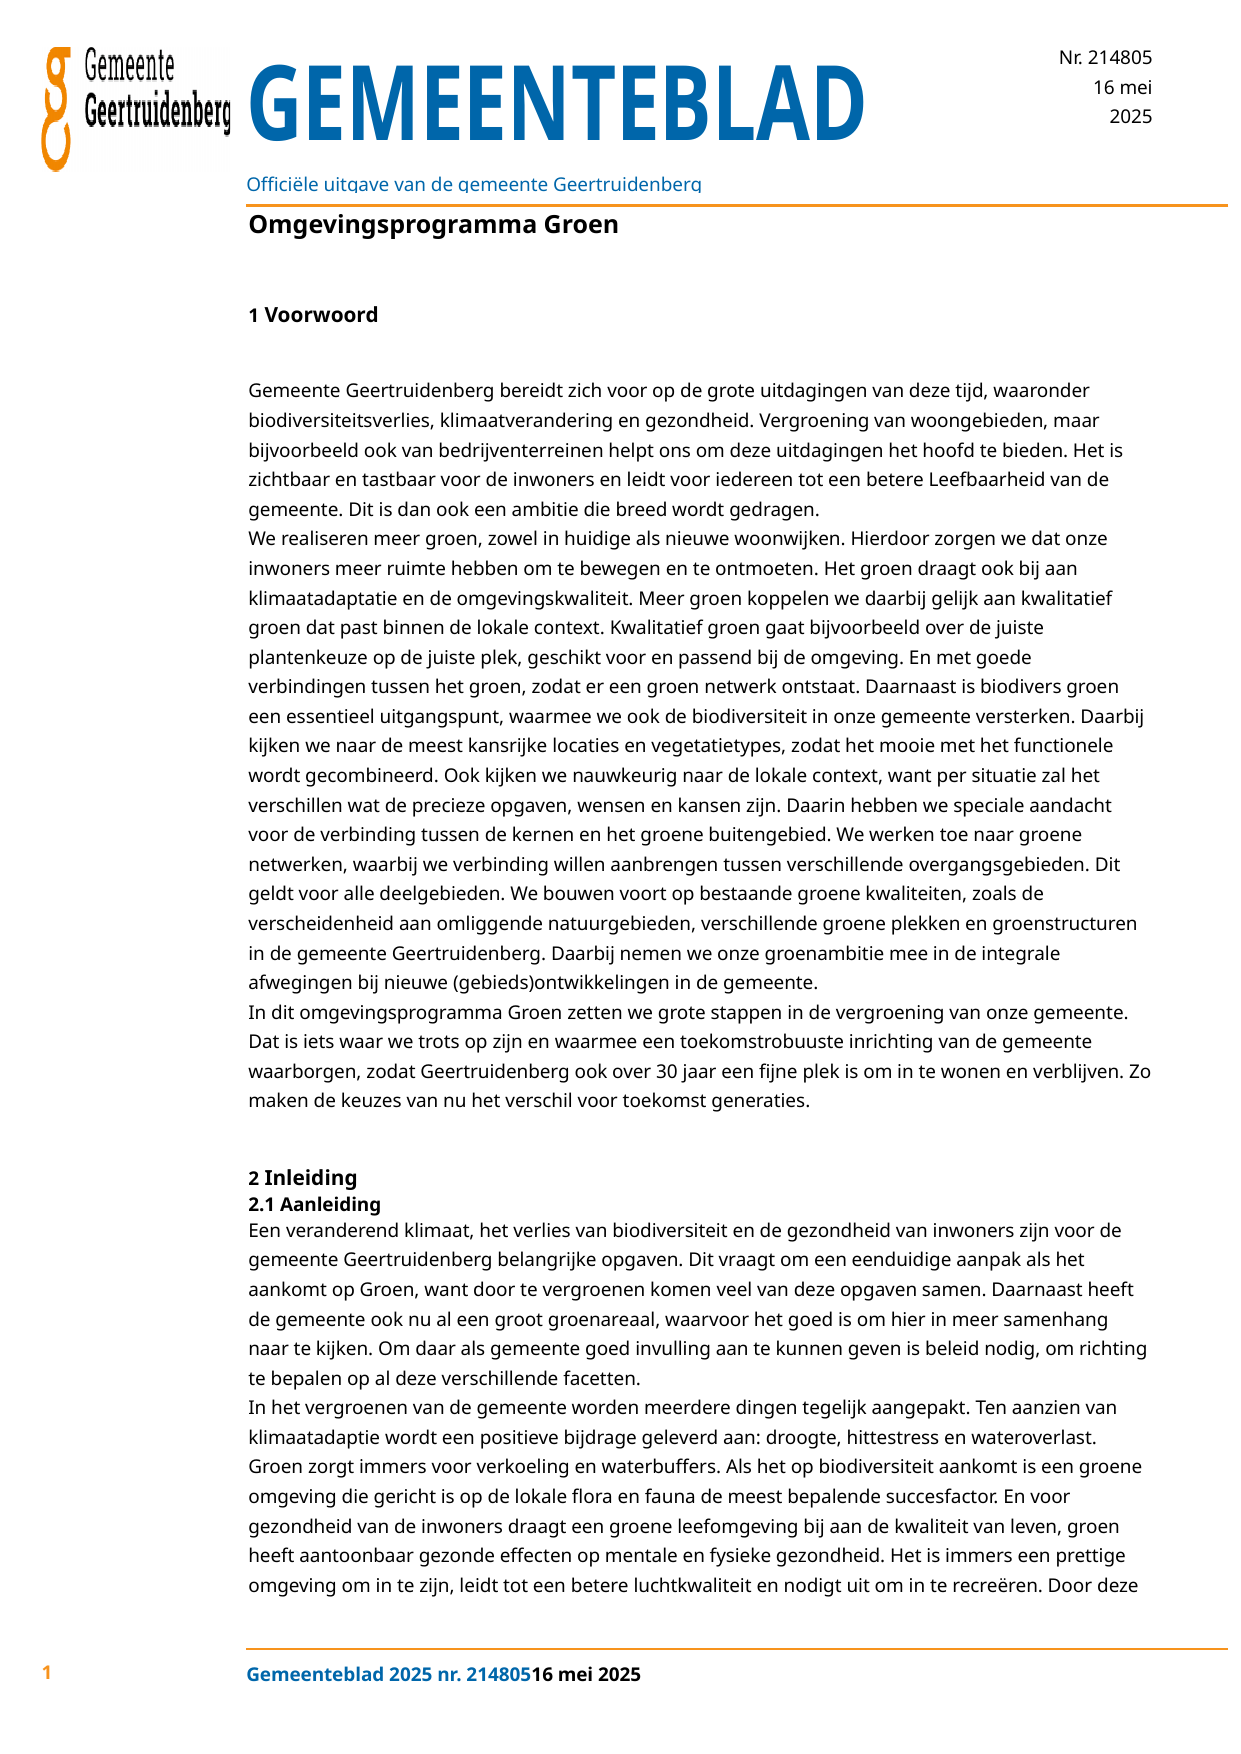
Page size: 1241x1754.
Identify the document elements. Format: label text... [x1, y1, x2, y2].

text In dit omgevingsprogramma Groen zetten we grote stappen in de vergroening van onze gemeente. Dat is iets waar we trots op zijn en waarmee een toekomstrobuuste inrichting van de gemeente waarborgen, zodat Geertruidenberg ook over 30 jaar een fijne plek is om in te wonen en verblijven. Zo maken de keuzes van nu het verschil voor toekomst generaties. [248, 999, 1152, 1113]
text 1 Voorwoord [248, 300, 1152, 328]
text 2 Inleiding [248, 1163, 1152, 1191]
text Omgevingsprogramma Groen [248, 207, 1152, 241]
picture [41, 47, 231, 172]
text We realiseren meer groen, zowel in huidige als nieuwe woonwijken. Hierdoor zorgen we dat onze inwoners meer ruimte hebben om te bewegen en te ontmoeten. Het groen draagt ook bij aan klimaatadaptatie en de omgevingskwaliteit. Meer groen koppelen we daarbij gelijk aan kwalitatief groen dat past binnen de lokale context. Kwalitatief groen gaat bijvoorbeeld over de juiste plantenkeuze op de juiste plek, geschikt voor en passend bij de omgeving. En met goede verbindingen tussen het groen, zodat er een groen netwerk ontstaat. Daarnaast is biodivers groen een essentieel uitgangspunt, waarmee we ook de biodiversiteit in onze gemeente versterken. Daarbij kijken we naar de meest kansrijke locaties en vegetatietypes, zodat het mooie met het functionele wordt gecombineerd. Ook kijken we nauwkeurig naar de lokale context, want per situatie zal het verschillen wat de precieze opgaven, wensen en kansen zijn. Daarin hebben we speciale aandacht voor de verbinding tussen de kernen en het groene buitengebied. We werken toe naar groene netwerken, waarbij we verbinding willen aanbrengen tussen verschillende overgangsgebieden. Dit geldt voor alle deelgebieden. We bouwen voort op bestaande groene kwaliteiten, zoals de verscheidenheid aan omliggende natuurgebieden, verschillende groene plekken en groenstructuren in de gemeente Geertruidenberg. Daarbij nemen we onze groenambitie mee in de integrale afwegingen bij nieuwe (gebieds)ontwikkelingen in de gemeente. [248, 526, 1152, 995]
text Een veranderend klimaat, het verlies van biodiversiteit en de gezondheid van inwoners zijn voor de gemeente Geertruidenberg belangrijke opgaven. Dit vraagt om een eenduidige aanpak als het aankomt op Groen, want door te vergroenen komen veel van deze opgaven samen. Daarnaast heeft de gemeente ook nu al een groot groenareaal, waarvoor het goed is om hier in meer samenhang naar te kijken. Om daar als gemeente goed invulling aan te kunnen geven is beleid nodig, om richting te bepalen op al deze verschillende facetten. [248, 1217, 1152, 1391]
text Gemeente Geertruidenberg bereidt zich voor op de grote uitdagingen van deze tijd, waaronder biodiversiteitsverlies, klimaatverandering en gezondheid. Vergroening van woongebieden, maar bijvoorbeeld ook van bedrijventerreinen helpt ons om deze uitdagingen het hoofd te bieden. Het is zichtbaar en tastbaar voor de inwoners en leidt voor iedereen tot een betere Leefbaarheid van de gemeente. Dit is dan ook een ambitie die breed wordt gedragen. [248, 378, 1152, 522]
text In het vergroenen van de gemeente worden meerdere dingen tegelijk aangepakt. Ten aanzien van klimaatadaptie wordt een positieve bijdrage geleverd aan: droogte, hittestress en wateroverlast. Groen zorgt immers voor verkoeling en waterbuffers. Als het op biodiversiteit aankomt is een groene omgeving die gericht is op de lokale flora en fauna de meest bepalende succesfactor. En voor gezondheid van de inwoners draagt een groene leefomgeving bij aan de kwaliteit van leven, groen heeft aantoonbaar gezonde effecten op mentale en fysieke gezondheid. Het is immers een prettige omgeving om in te zijn, leidt tot een betere luchtkwaliteit en nodigt uit om in te recreëren. Door deze [248, 1394, 1152, 1598]
text 2.1 Aanleiding [248, 1191, 1152, 1217]
